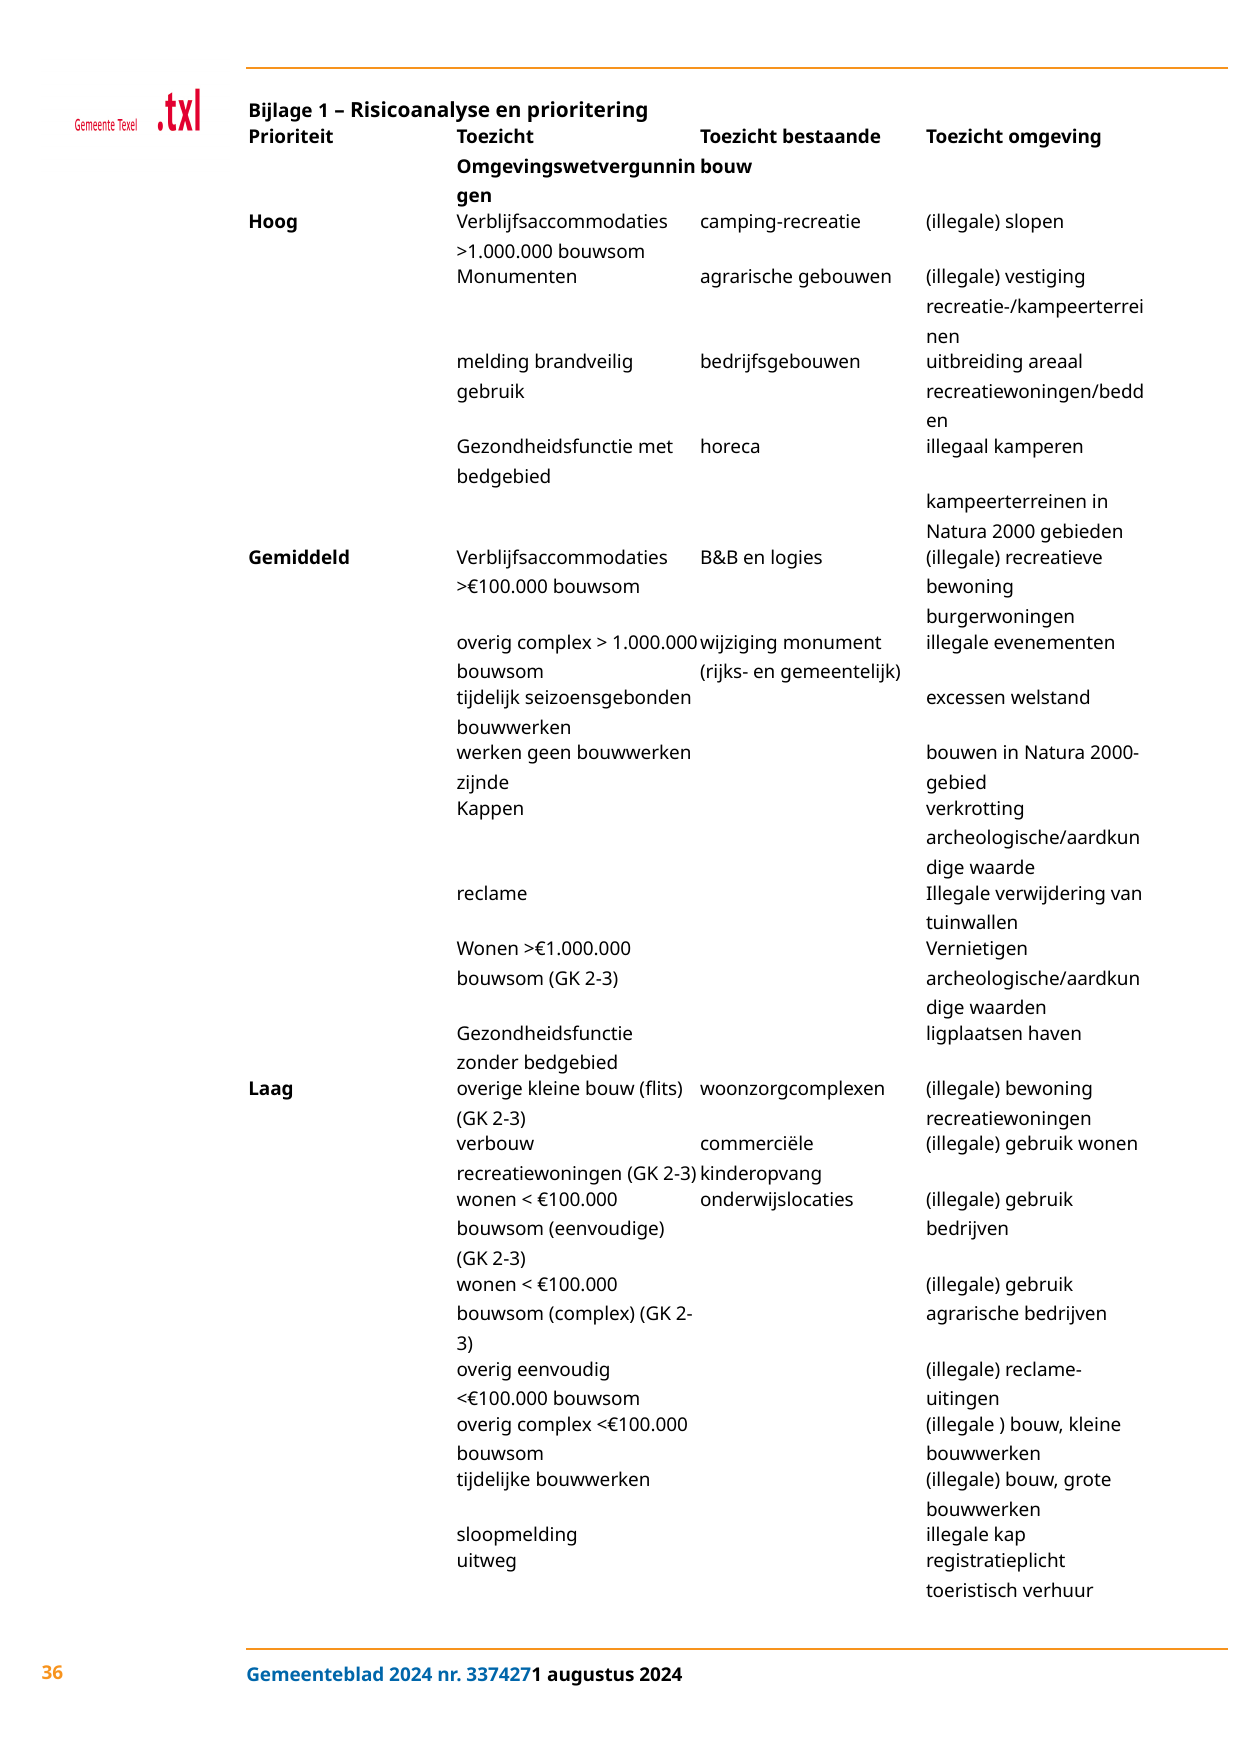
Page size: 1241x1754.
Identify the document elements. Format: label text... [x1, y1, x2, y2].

table_cell Laag [248, 1075, 456, 1131]
table_cell [700, 1020, 926, 1075]
table_header Toezicht omgeving [926, 124, 1152, 208]
table_cell [700, 1356, 926, 1411]
table_cell tijdelijk seizoensgebonden bouwwerken [456, 684, 700, 739]
table_cell [248, 1411, 456, 1466]
table_cell [248, 880, 456, 935]
table_cell [248, 1466, 456, 1522]
table_cell Wonen >€1.000.000 bouwsom (GK 2-3) [456, 935, 700, 1020]
table_cell overige kleine bouw (flits) (GK 2-3) [456, 1075, 700, 1131]
table_cell [248, 1548, 456, 1603]
table_cell Gezondheidsfunctie zonder bedgebied [456, 1020, 700, 1075]
table_cell [248, 1186, 456, 1271]
table_cell excessen welstand [926, 684, 1152, 739]
table_cell illegaal kamperen [926, 434, 1152, 489]
table_cell Monumenten [456, 264, 700, 348]
table_cell overig complex > 1.000.000 bouwsom [456, 629, 700, 684]
table_cell (illegale) recreatieve bewoning burgerwoningen [926, 544, 1152, 629]
text Bijlage 1 – Risicoanalyse en prioritering [248, 95, 1152, 123]
table_cell [700, 489, 926, 544]
table_cell ligplaatsen haven [926, 1020, 1152, 1075]
table_cell (illegale) gebruik wonen [926, 1131, 1152, 1186]
table_cell (illegale) bewoning recreatiewoningen [926, 1075, 1152, 1131]
table_cell [248, 349, 456, 433]
table_cell [456, 489, 700, 544]
table_cell (illegale) vestiging recreatie-/kampeerterreinen [926, 264, 1152, 348]
table_cell Gemiddeld [248, 544, 456, 629]
table_cell illegale evenementen [926, 629, 1152, 684]
table_cell (illegale) gebruik bedrijven [926, 1186, 1152, 1271]
table_cell bedrijfsgebouwen [700, 349, 926, 433]
table_cell melding brandveilig gebruik [456, 349, 700, 433]
table_cell [248, 684, 456, 739]
table_cell [248, 1356, 456, 1411]
table_cell wonen < €100.000 bouwsom (eenvoudige) (GK 2-3) [456, 1186, 700, 1271]
table_cell wijziging monument (rijks- en gemeentelijk) [700, 629, 926, 684]
table_cell Kappen [456, 795, 700, 880]
table_cell uitbreiding areaal recreatiewoningen/bedden [926, 349, 1152, 433]
table_cell [248, 935, 456, 1020]
table_cell (illegale) slopen [926, 208, 1152, 264]
table_cell verkrotting archeologische/aardkundige waarde [926, 795, 1152, 880]
table_cell [700, 1466, 926, 1522]
table_cell (illegale) gebruik agrarische bedrijven [926, 1271, 1152, 1356]
picture [41, 47, 231, 172]
table_cell [248, 629, 456, 684]
table_header Toezicht bestaande bouw [700, 124, 926, 208]
table_cell [700, 684, 926, 739]
table_cell camping-recreatie [700, 208, 926, 264]
table_cell reclame [456, 880, 700, 935]
table_cell commerciële kinderopvang [700, 1131, 926, 1186]
table_cell [700, 795, 926, 880]
table_cell bouwen in Natura 2000-gebied [926, 740, 1152, 795]
table_cell Gezondheidsfunctie met bedgebied [456, 434, 700, 489]
table_cell [700, 1548, 926, 1603]
table_cell verbouw recreatiewoningen (GK 2-3) [456, 1131, 700, 1186]
table_cell sloopmelding [456, 1522, 700, 1547]
table_header Prioriteit [248, 124, 456, 208]
table_cell [248, 1271, 456, 1356]
table_cell [248, 1020, 456, 1075]
table_cell uitweg [456, 1548, 700, 1603]
table_cell Illegale verwijdering van tuinwallen [926, 880, 1152, 935]
table_cell overig complex <€100.000 bouwsom [456, 1411, 700, 1466]
table_cell onderwijslocaties [700, 1186, 926, 1271]
table_cell [248, 740, 456, 795]
table_cell kampeerterreinen in Natura 2000 gebieden [926, 489, 1152, 544]
table_cell [700, 1271, 926, 1356]
table_cell [700, 740, 926, 795]
table_cell [248, 1131, 456, 1186]
table_cell tijdelijke bouwwerken [456, 1466, 700, 1522]
table_cell B&B en logies [700, 544, 926, 629]
table_cell [700, 880, 926, 935]
table_cell horeca [700, 434, 926, 489]
table_cell Vernietigen archeologische/aardkundige waarden [926, 935, 1152, 1020]
table_cell [248, 264, 456, 348]
table_cell Hoog [248, 208, 456, 264]
table_cell (illegale ) bouw, kleine bouwwerken [926, 1411, 1152, 1466]
table_cell registratieplicht toeristisch verhuur [926, 1548, 1152, 1603]
table_cell [248, 795, 456, 880]
table_cell Verblijfsaccommodaties >1.000.000 bouwsom [456, 208, 700, 264]
table_cell (illegale) reclame-uitingen [926, 1356, 1152, 1411]
table_cell woonzorgcomplexen [700, 1075, 926, 1131]
table_cell (illegale) bouw, grote bouwwerken [926, 1466, 1152, 1522]
table_cell [700, 1522, 926, 1547]
table_cell [248, 489, 456, 544]
table_cell [248, 434, 456, 489]
table_cell Verblijfsaccommodaties >€100.000 bouwsom [456, 544, 700, 629]
table_cell wonen < €100.000 bouwsom (complex) (GK 2-3) [456, 1271, 700, 1356]
table_cell werken geen bouwwerken zijnde [456, 740, 700, 795]
table_cell [700, 935, 926, 1020]
table_cell [248, 1522, 456, 1547]
table_cell illegale kap [926, 1522, 1152, 1547]
table_cell [700, 1411, 926, 1466]
table_header Toezicht Omgevingswetvergunningen [456, 124, 700, 208]
table_cell agrarische gebouwen [700, 264, 926, 348]
table_cell overig eenvoudig <€100.000 bouwsom [456, 1356, 700, 1411]
